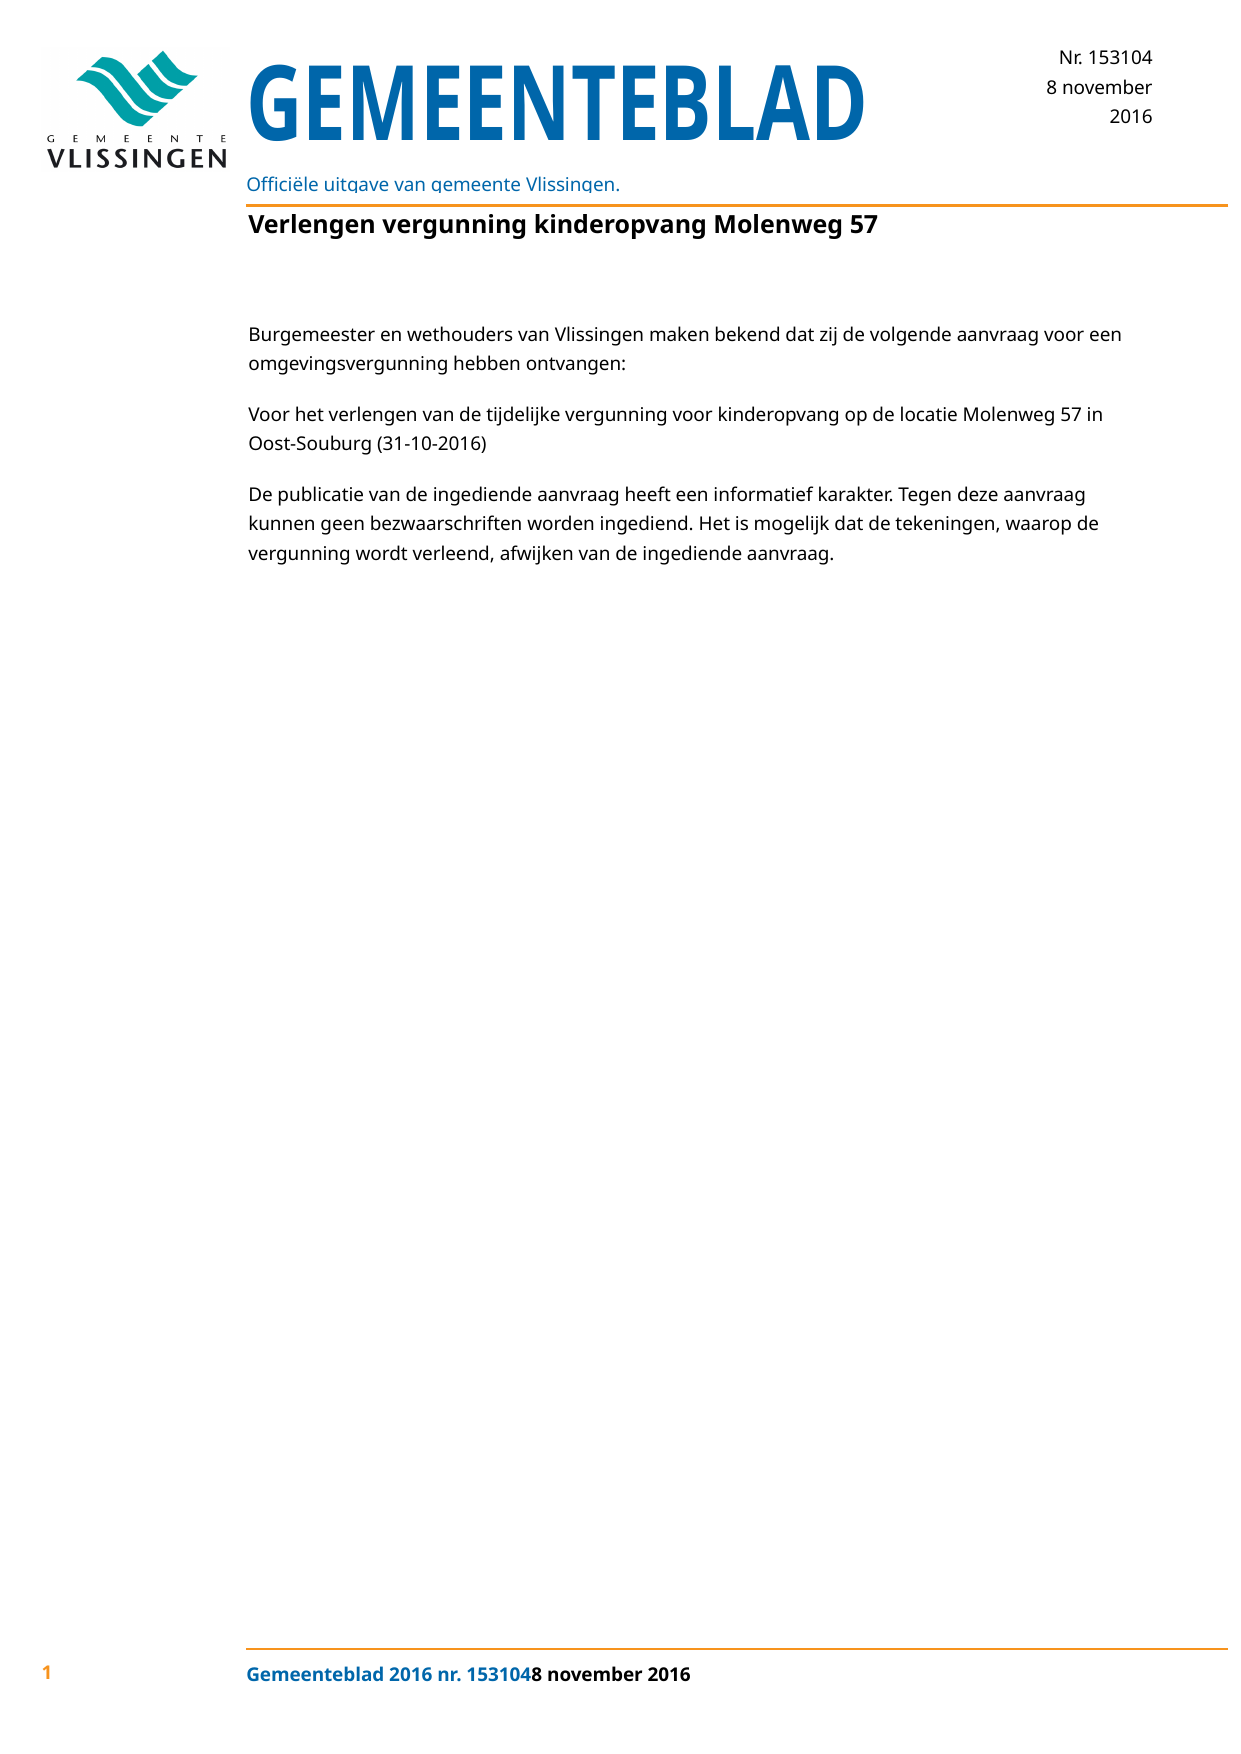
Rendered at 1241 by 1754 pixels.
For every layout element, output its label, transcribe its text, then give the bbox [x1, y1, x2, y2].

text Voor het verlengen van de tijdelijke vergunning voor kinderopvang op de locatie Molenweg 57 in Oost-Souburg (31-10-2016) [248, 401, 1152, 456]
picture [41, 47, 231, 172]
text Verlengen vergunning kinderopvang Molenweg 57 [248, 207, 1152, 241]
text De publicatie van de ingediende aanvraag heeft een informatief karakter. Tegen deze aanvraag kunnen geen bezwaarschriften worden ingediend. Het is mogelijk dat de tekeningen, waarop de vergunning wordt verleend, afwijken van de ingediende aanvraag. [248, 481, 1152, 566]
text Burgemeester en wethouders van Vlissingen maken bekend dat zij de volgende aanvraag voor een omgevingsvergunning hebben ontvangen: [248, 321, 1152, 376]
